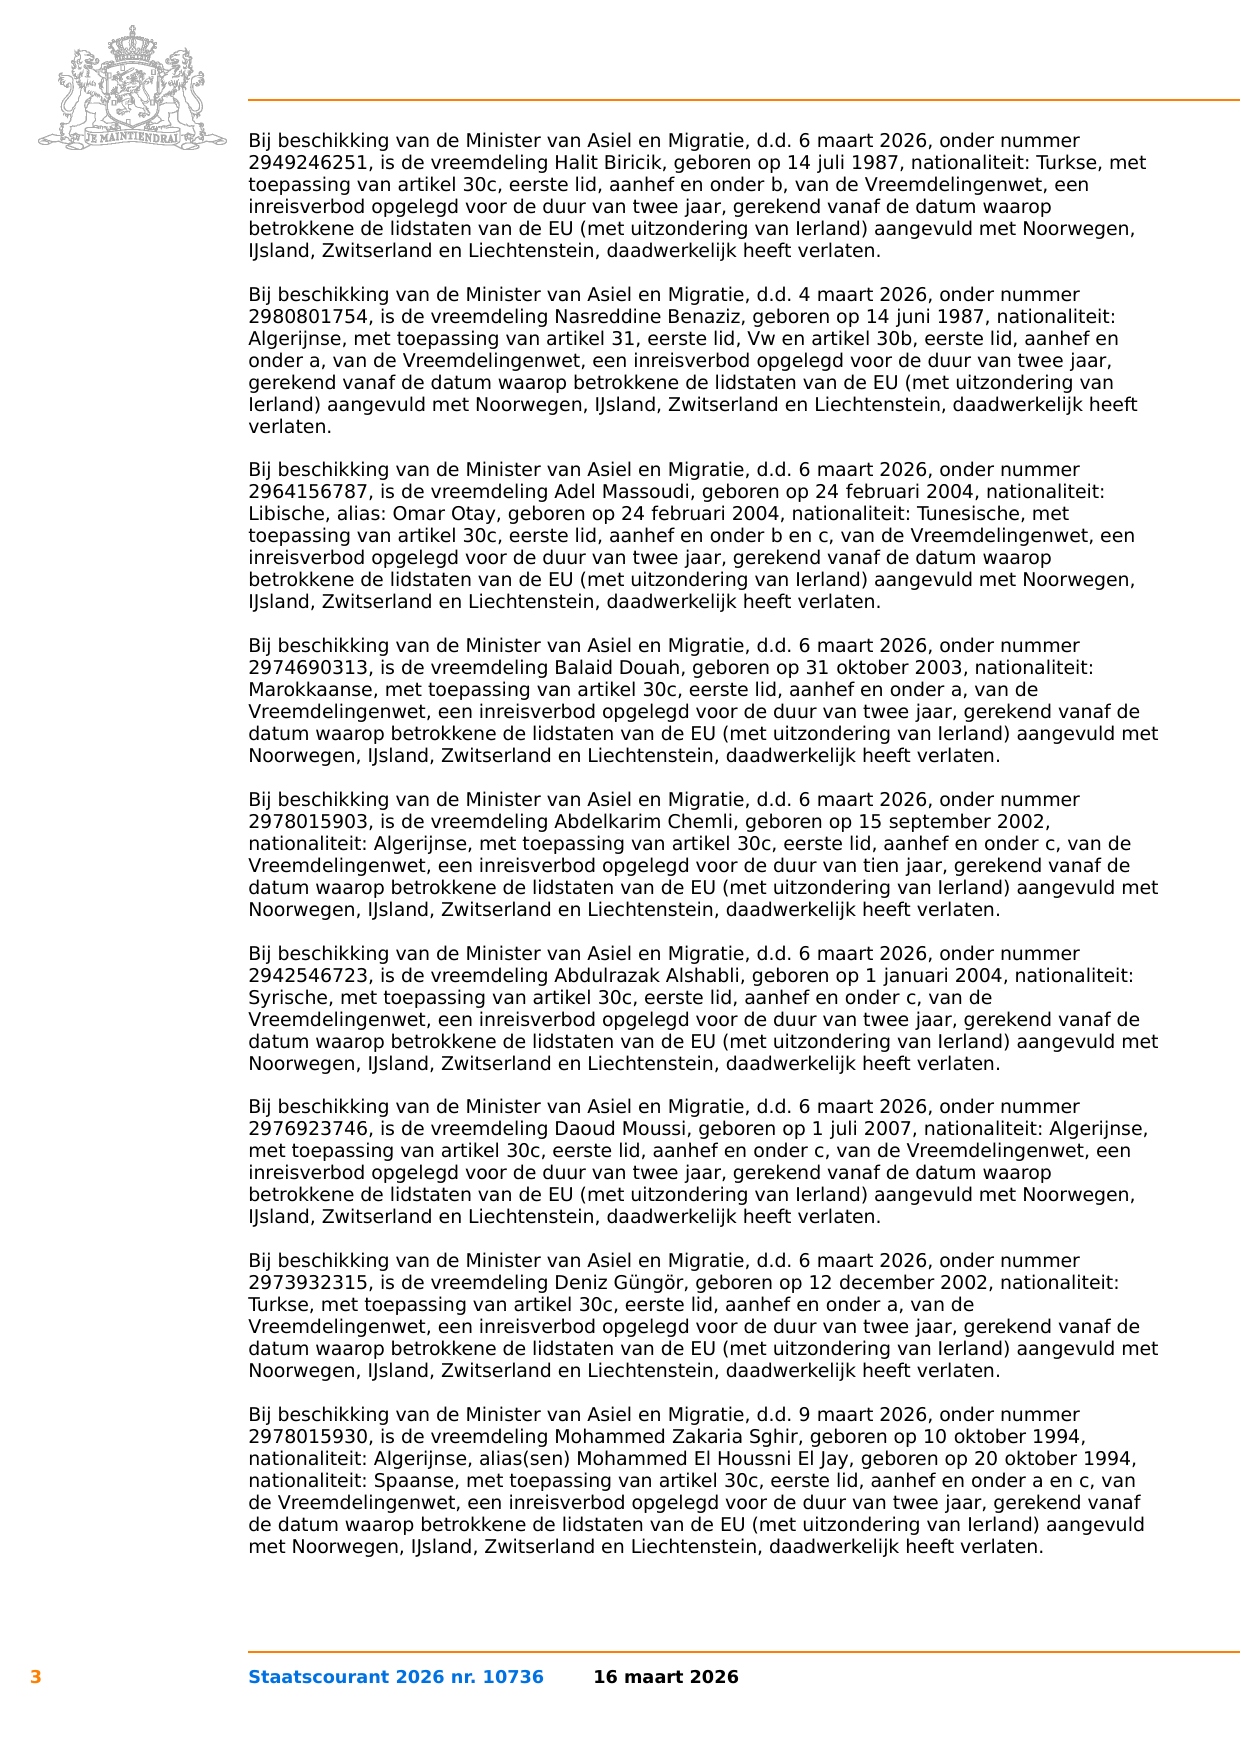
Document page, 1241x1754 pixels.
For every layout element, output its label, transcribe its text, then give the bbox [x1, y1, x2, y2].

text Bij beschikking van de Minister van Asiel en Migratie, d.d. 6 maart 2026, onder nummer 2974690313, is de vreemdeling Balaid Douah, geboren op 31 oktober 2003, nationaliteit: Marokkaanse, met toepassing van artikel 30c, eerste lid, aanhef en onder a, van de Vreemdelingenwet, een inreisverbod opgelegd voor de duur van twee jaar, gerekend vanaf de datum waarop betrokkene de lidstaten van de EU (met uitzondering van Ierland) aangevuld met Noorwegen, IJsland, Zwitserland en Liechtenstein, daadwerkelijk heeft verlaten. [248, 635, 1163, 767]
text Bij beschikking van de Minister van Asiel en Migratie, d.d. 6 maart 2026, onder nummer 2978015903, is de vreemdeling Abdelkarim Chemli, geboren op 15 september 2002, nationaliteit: Algerijnse, met toepassing van artikel 30c, eerste lid, aanhef en onder c, van de Vreemdelingenwet, een inreisverbod opgelegd voor de duur van tien jaar, gerekend vanaf de datum waarop betrokkene de lidstaten van de EU (met uitzondering van Ierland) aangevuld met Noorwegen, IJsland, Zwitserland en Liechtenstein, daadwerkelijk heeft verlaten. [248, 789, 1163, 921]
text Bij beschikking van de Minister van Asiel en Migratie, d.d. 6 maart 2026, onder nummer 2976923746, is de vreemdeling Daoud Moussi, geboren op 1 juli 2007, nationaliteit: Algerijnse, met toepassing van artikel 30c, eerste lid, aanhef en onder c, van de Vreemdelingenwet, een inreisverbod opgelegd voor de duur van twee jaar, gerekend vanaf de datum waarop betrokkene de lidstaten van de EU (met uitzondering van Ierland) aangevuld met Noorwegen, IJsland, Zwitserland en Liechtenstein, daadwerkelijk heeft verlaten. [248, 1096, 1163, 1228]
picture [38, 25, 227, 150]
text Bij beschikking van de Minister van Asiel en Migratie, d.d. 4 maart 2026, onder nummer 2980801754, is de vreemdeling Nasreddine Benaziz, geboren op 14 juni 1987, nationaliteit: Algerijnse, met toepassing van artikel 31, eerste lid, Vw en artikel 30b, eerste lid, aanhef en onder a, van de Vreemdelingenwet, een inreisverbod opgelegd voor de duur van twee jaar, gerekend vanaf de datum waarop betrokkene de lidstaten van de EU (met uitzondering van Ierland) aangevuld met Noorwegen, IJsland, Zwitserland en Liechtenstein, daadwerkelijk heeft verlaten. [248, 284, 1163, 437]
text Bij beschikking van de Minister van Asiel en Migratie, d.d. 6 maart 2026, onder nummer 2964156787, is de vreemdeling Adel Massoudi, geboren op 24 februari 2004, nationaliteit: Libische, alias: Omar Otay, geboren op 24 februari 2004, nationaliteit: Tunesische, met toepassing van artikel 30c, eerste lid, aanhef en onder b en c, van de Vreemdelingenwet, een inreisverbod opgelegd voor de duur van twee jaar, gerekend vanaf de datum waarop betrokkene de lidstaten van de EU (met uitzondering van Ierland) aangevuld met Noorwegen, IJsland, Zwitserland en Liechtenstein, daadwerkelijk heeft verlaten. [248, 459, 1163, 613]
text Bij beschikking van de Minister van Asiel en Migratie, d.d. 6 maart 2026, onder nummer 2942546723, is de vreemdeling Abdulrazak Alshabli, geboren op 1 januari 2004, nationaliteit: Syrische, met toepassing van artikel 30c, eerste lid, aanhef en onder c, van de Vreemdelingenwet, een inreisverbod opgelegd voor de duur van twee jaar, gerekend vanaf de datum waarop betrokkene de lidstaten van de EU (met uitzondering van Ierland) aangevuld met Noorwegen, IJsland, Zwitserland en Liechtenstein, daadwerkelijk heeft verlaten. [248, 943, 1163, 1074]
text Bij beschikking van de Minister van Asiel en Migratie, d.d. 6 maart 2026, onder nummer 2949246251, is de vreemdeling Halit Biricik, geboren op 14 juli 1987, nationaliteit: Turkse, met toepassing van artikel 30c, eerste lid, aanhef en onder b, van de Vreemdelingenwet, een inreisverbod opgelegd voor de duur van twee jaar, gerekend vanaf de datum waarop betrokkene de lidstaten van de EU (met uitzondering van Ierland) aangevuld met Noorwegen, IJsland, Zwitserland en Liechtenstein, daadwerkelijk heeft verlaten. [248, 130, 1163, 262]
text Bij beschikking van de Minister van Asiel en Migratie, d.d. 9 maart 2026, onder nummer 2978015930, is de vreemdeling Mohammed Zakaria Sghir, geboren op 10 oktober 1994, nationaliteit: Algerijnse, alias(sen) Mohammed El Houssni El Jay, geboren op 20 oktober 1994, nationaliteit: Spaanse, met toepassing van artikel 30c, eerste lid, aanhef en onder a en c, van de Vreemdelingenwet, een inreisverbod opgelegd voor de duur van twee jaar, gerekend vanaf de datum waarop betrokkene de lidstaten van de EU (met uitzondering van Ierland) aangevuld met Noorwegen, IJsland, Zwitserland en Liechtenstein, daadwerkelijk heeft verlaten. [248, 1404, 1163, 1558]
text Bij beschikking van de Minister van Asiel en Migratie, d.d. 6 maart 2026, onder nummer 2973932315, is de vreemdeling Deniz Güngör, geboren op 12 december 2002, nationaliteit: Turkse, met toepassing van artikel 30c, eerste lid, aanhef en onder a, van de Vreemdelingenwet, een inreisverbod opgelegd voor de duur van twee jaar, gerekend vanaf de datum waarop betrokkene de lidstaten van de EU (met uitzondering van Ierland) aangevuld met Noorwegen, IJsland, Zwitserland en Liechtenstein, daadwerkelijk heeft verlaten. [248, 1250, 1163, 1382]
